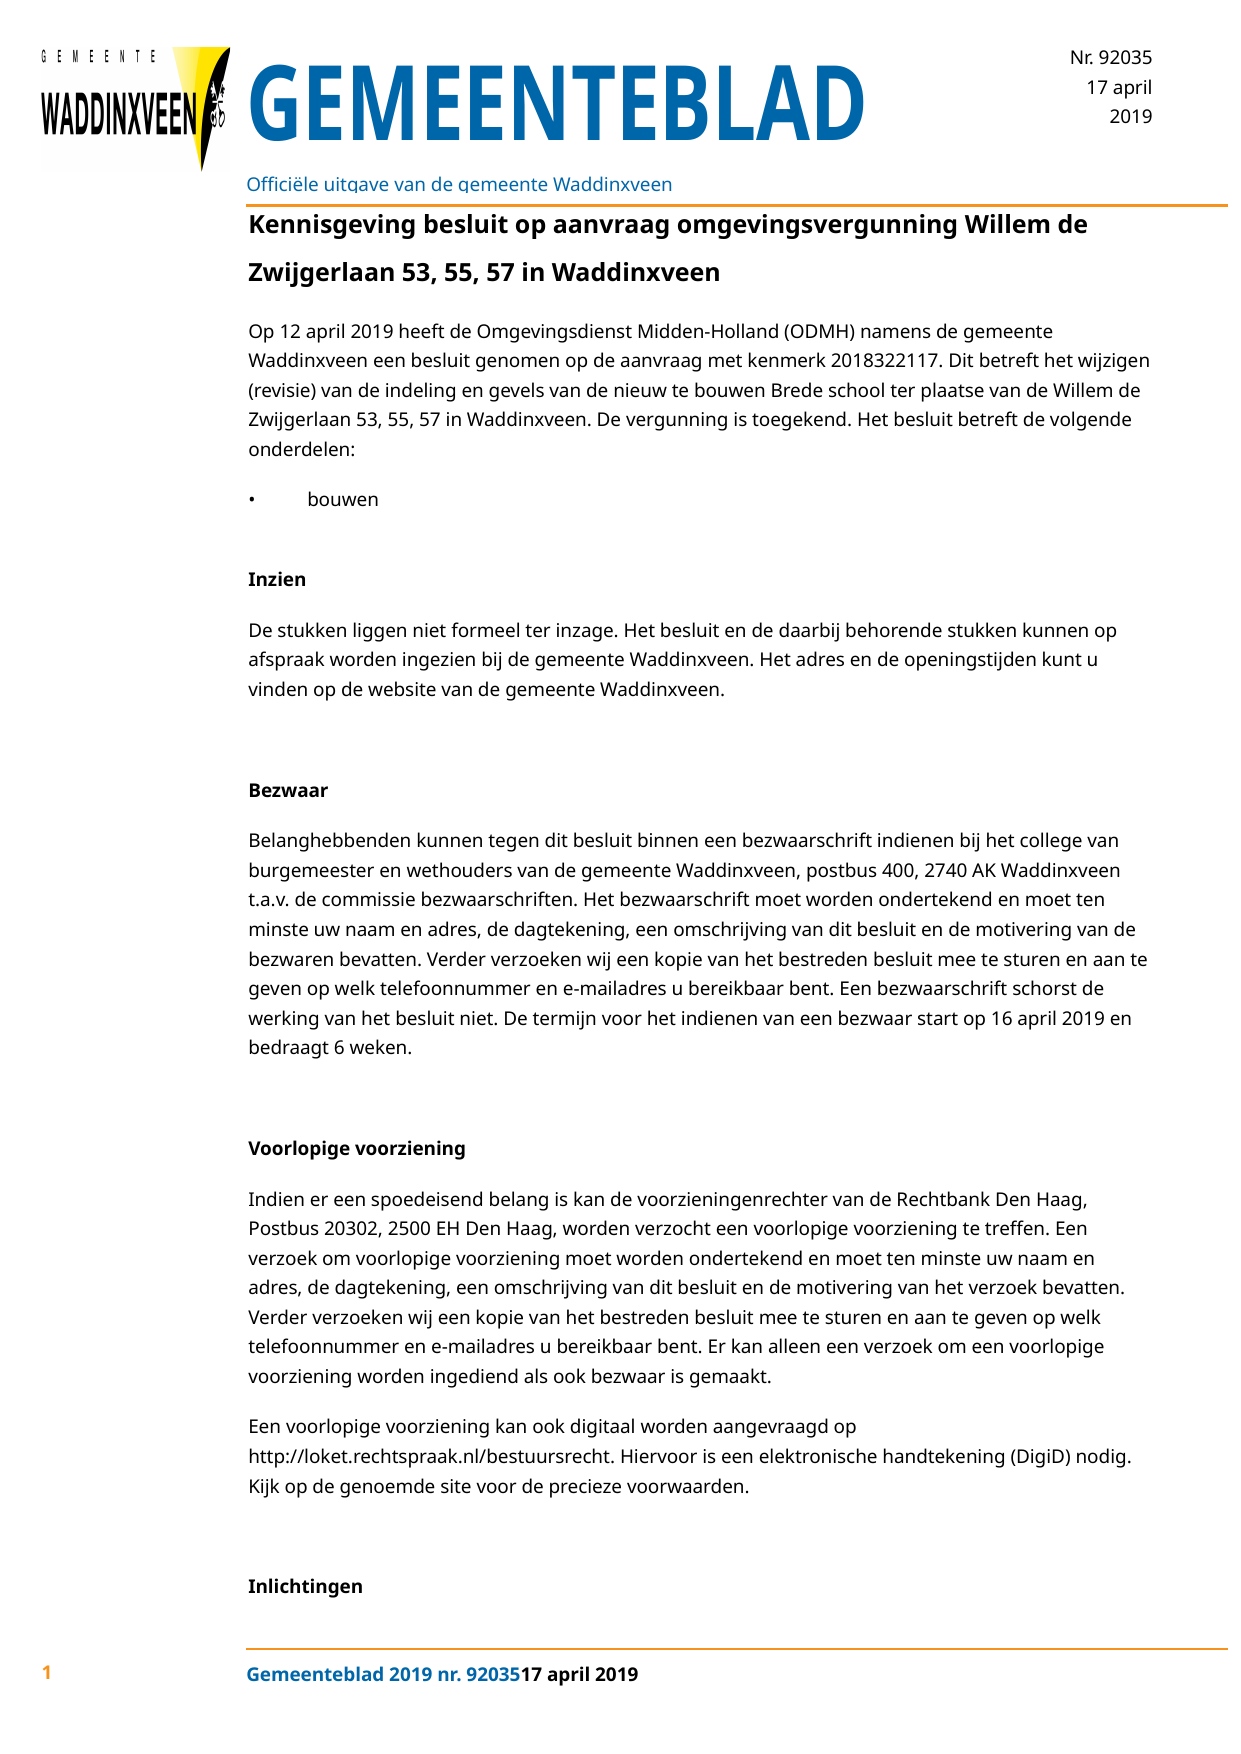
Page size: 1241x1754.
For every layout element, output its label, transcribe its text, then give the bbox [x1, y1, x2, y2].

picture [41, 47, 231, 172]
text Een voorlopige voorziening kan ook digitaal worden aangevraagd op http://loket.rechtspraak.nl/bestuursrecht. Hiervoor is een elektronische handtekening (DigiD) nodig. Kijk op de genoemde site voor de precieze voorwaarden. [248, 1414, 1152, 1499]
text Kennisgeving besluit op aanvraag omgevingsvergunning Willem de Zwijgerlaan 53, 55, 57 in Waddinxveen [248, 207, 1152, 288]
text Voorlopige voorziening [248, 1135, 1152, 1161]
text Bezwaar [248, 777, 1152, 803]
text Op 12 april 2019 heeft de Omgevingsdienst Midden-Holland (ODMH) namens de gemeente Waddinxveen een besluit genomen op de aanvraag met kenmerk 2018322117. Dit betreft het wijzigen (revisie) van de indeling en gevels van de nieuw te bouwen Brede school ter plaatse van de Willem de Zwijgerlaan 53, 55, 57 in Waddinxveen. De vergunning is toegekend. Het besluit betreft de volgende onderdelen: [248, 318, 1152, 462]
list bouwen [248, 487, 1152, 512]
text De stukken liggen niet formeel ter inzage. Het besluit en de daarbij behorende stukken kunnen op afspraak worden ingezien bij de gemeente Waddinxveen. Het adres en de openingstijden kunt u vinden op de website van de gemeente Waddinxveen. [248, 617, 1152, 702]
text Indien er een spoedeisend belang is kan de voorzieningenrechter van de Rechtbank Den Haag, Postbus 20302, 2500 EH Den Haag, worden verzocht een voorlopige voorziening te treffen. Een verzoek om voorlopige voorziening moet worden ondertekend en moet ten minste uw naam en adres, de dagtekening, een omschrijving van dit besluit en de motivering van het verzoek bevatten. Verder verzoeken wij een kopie van het bestreden besluit mee te sturen en aan te geven op welk telefoonnummer en e-mailadres u bereikbaar bent. Er kan alleen een verzoek om een voorlopige voorziening worden ingediend als ook bezwaar is gemaakt. [248, 1186, 1152, 1389]
text Belanghebbenden kunnen tegen dit besluit binnen een bezwaarschrift indienen bij het college van burgemeester en wethouders van de gemeente Waddinxveen, postbus 400, 2740 AK Waddinxveen t.a.v. de commissie bezwaarschriften. Het bezwaarschrift moet worden ondertekend en moet ten minste uw naam en adres, de dagtekening, een omschrijving van dit besluit en de motivering van de bezwaren bevatten. Verder verzoeken wij een kopie van het bestreden besluit mee te sturen en aan te geven op welk telefoonnummer en e-mailadres u bereikbaar bent. Een bezwaarschrift schorst de werking van het besluit niet. De termijn voor het indienen van een bezwaar start op 16 april 2019 en bedraagt 6 weken. [248, 827, 1152, 1060]
text Inlichtingen [248, 1574, 1152, 1599]
text Inzien [248, 567, 1152, 592]
